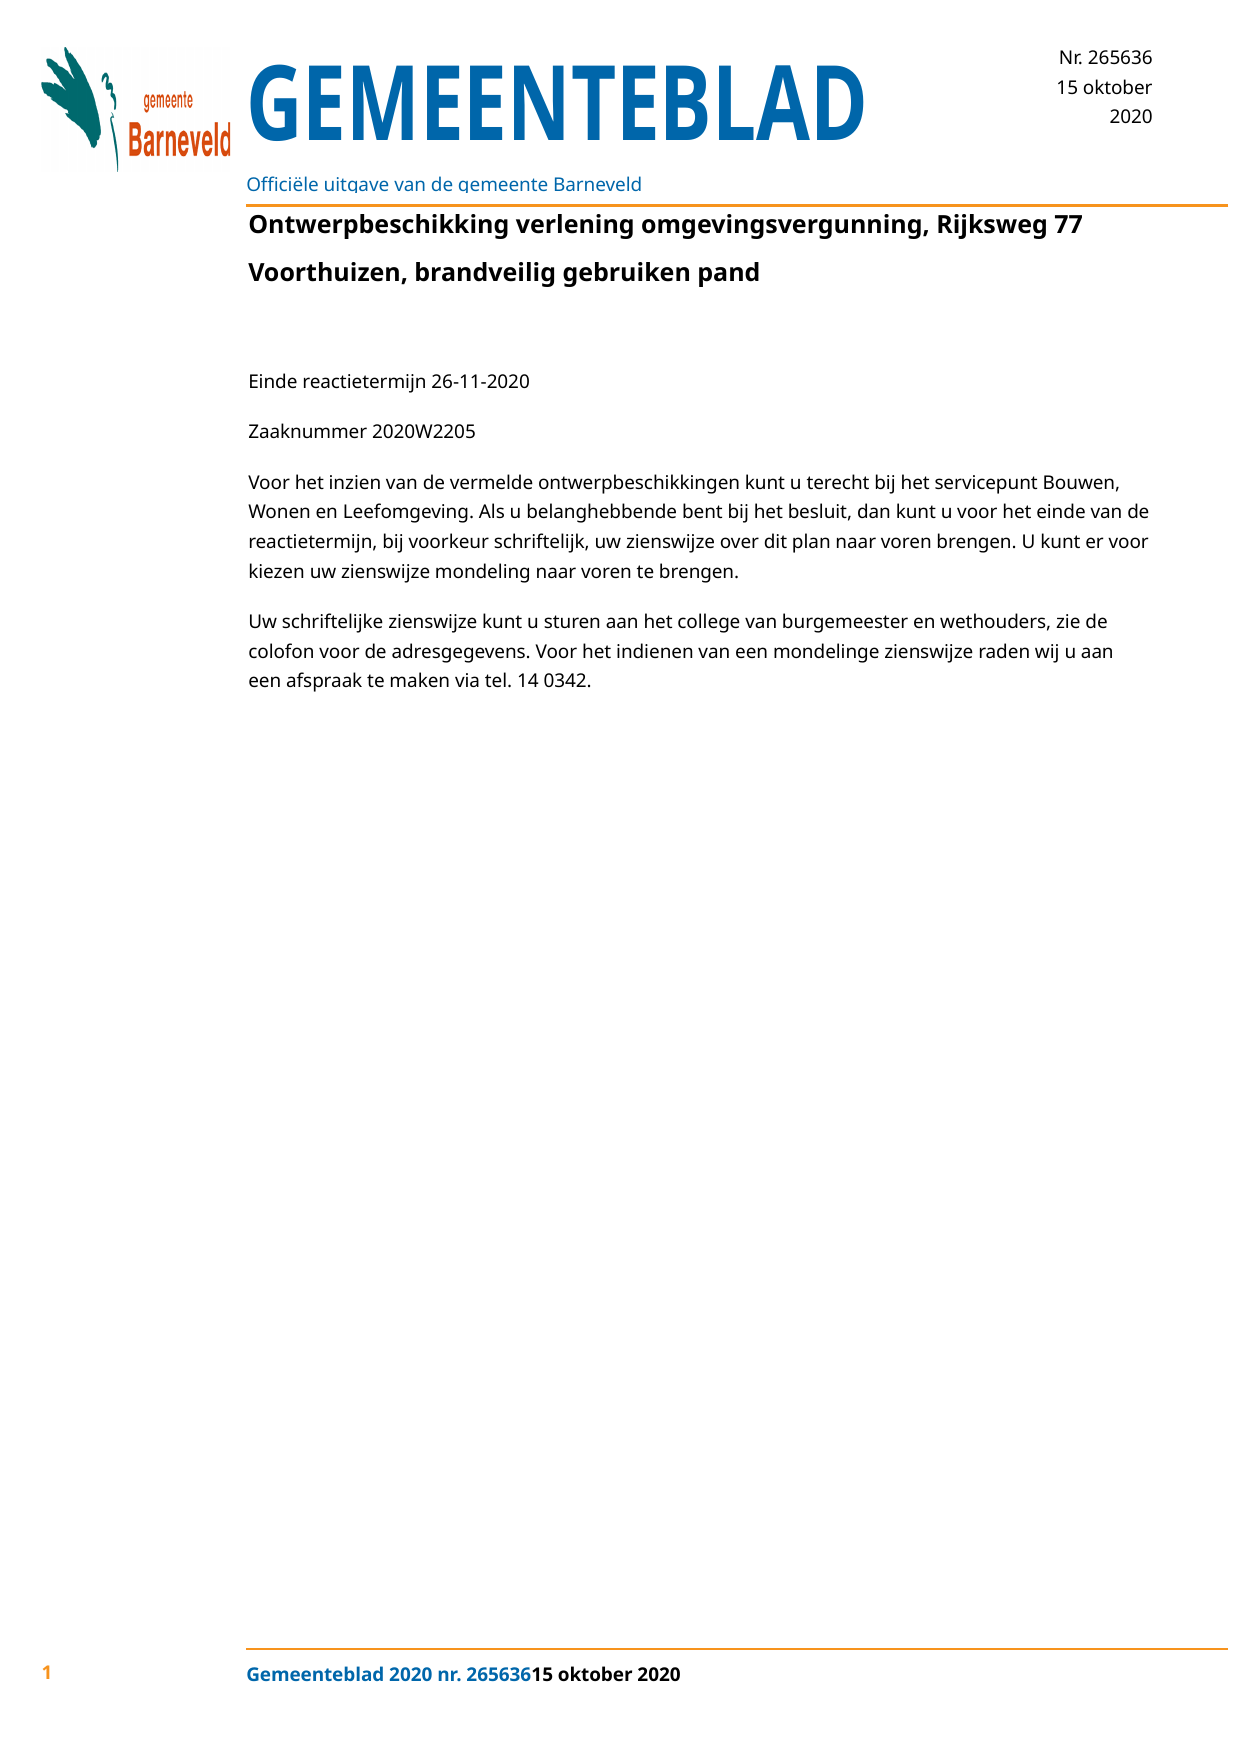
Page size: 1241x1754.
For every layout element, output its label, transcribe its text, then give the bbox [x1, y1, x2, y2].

text Uw schriftelijke zienswijze kunt u sturen aan het college van burgemeester en wethouders, zie de colofon voor de adresgegevens. Voor het indienen van een mondelinge zienswijze raden wij u aan een afspraak te maken via tel. 14 0342. [248, 608, 1152, 693]
picture [41, 47, 231, 172]
text Zaaknummer 2020W2205 [248, 419, 1152, 444]
text Ontwerpbeschikking verlening omgevingsvergunning, Rijksweg 77 Voorthuizen, brandveilig gebruiken pand [248, 207, 1152, 288]
text Einde reactietermijn 26-11-2020 [248, 368, 1152, 394]
text Voor het inzien van de vermelde ontwerpbeschikkingen kunt u terecht bij het servicepunt Bouwen, Wonen en Leefomgeving. Als u belanghebbende bent bij het besluit, dan kunt u voor het einde van de reactietermijn, bij voorkeur schriftelijk, uw zienswijze over dit plan naar voren brengen. U kunt er voor kiezen uw zienswijze mondeling naar voren te brengen. [248, 469, 1152, 584]
